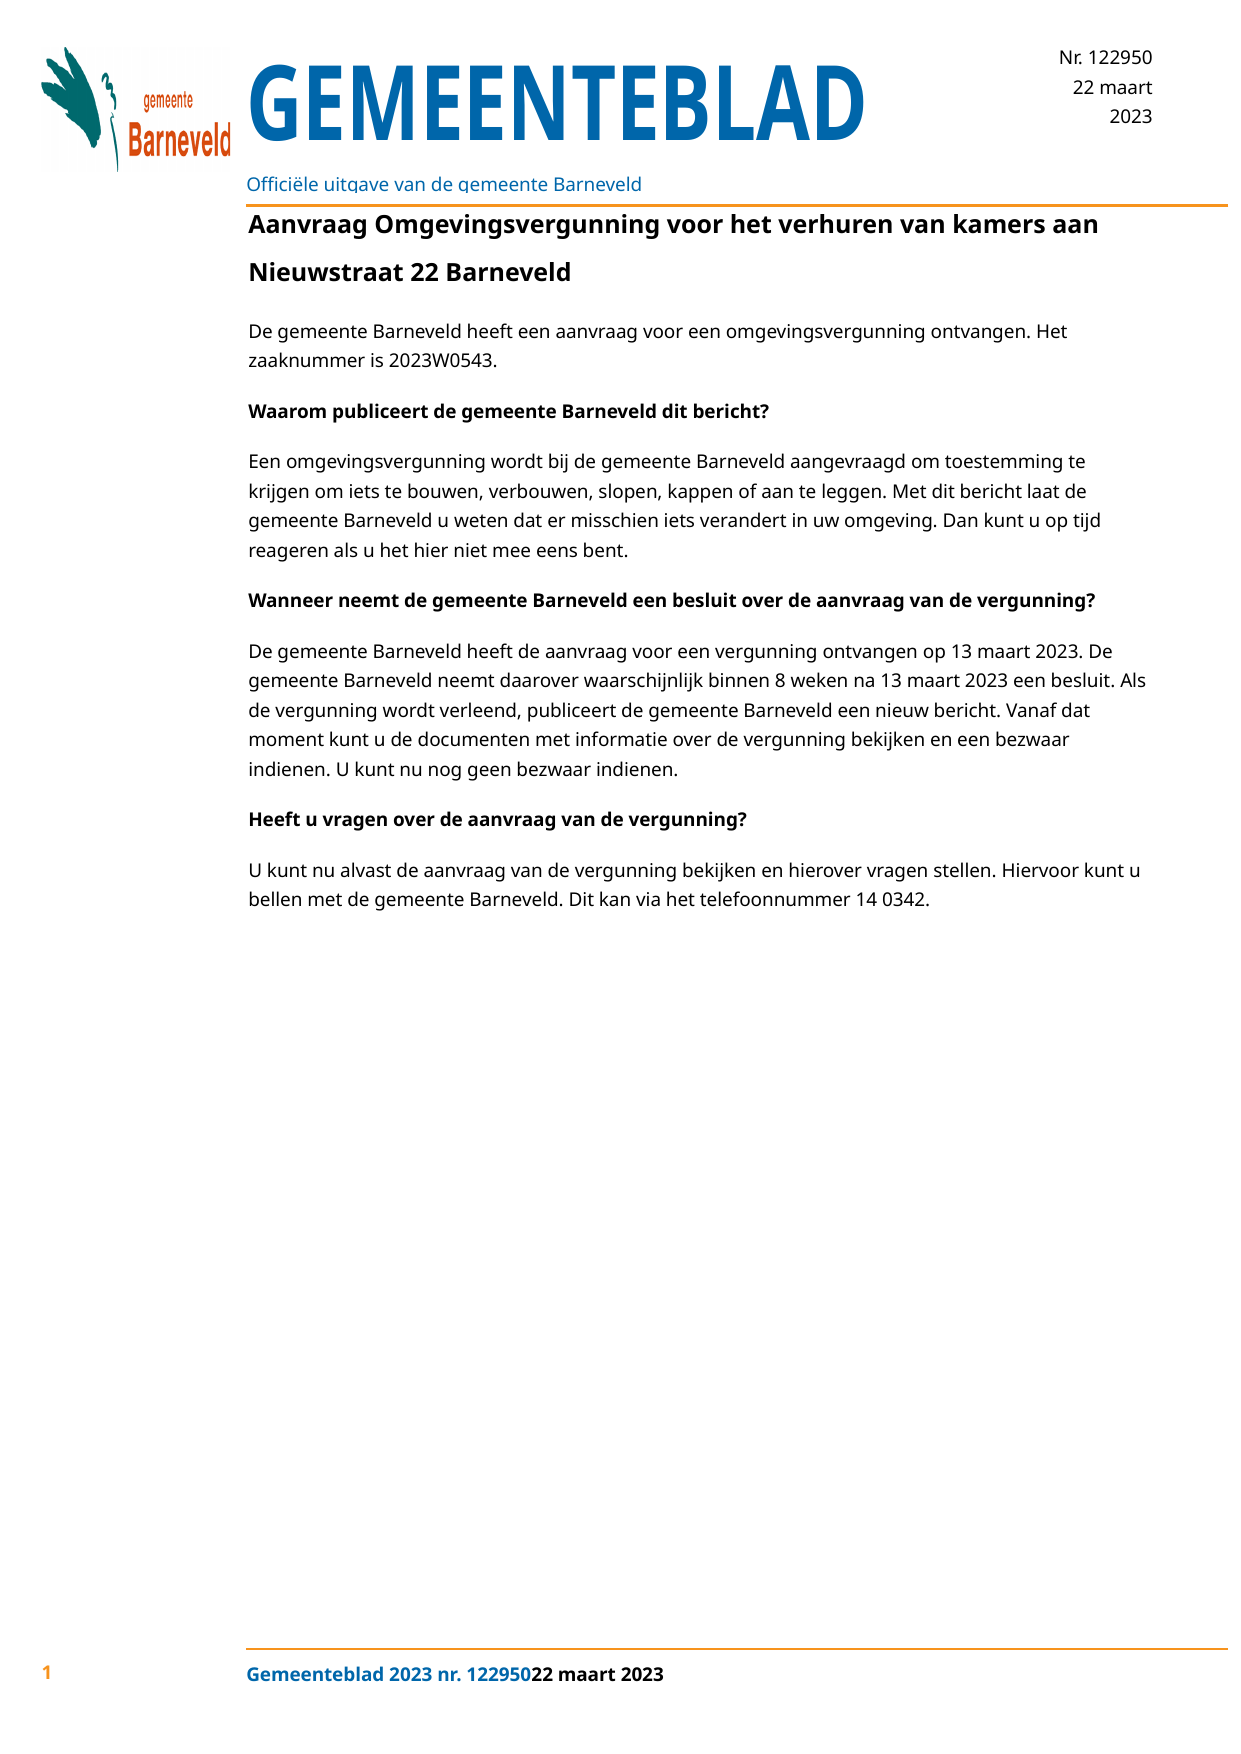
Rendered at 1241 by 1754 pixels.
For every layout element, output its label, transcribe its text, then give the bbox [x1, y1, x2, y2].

picture [41, 47, 231, 172]
text Aanvraag Omgevingsvergunning voor het verhuren van kamers aan Nieuwstraat 22 Barneveld [248, 207, 1152, 288]
text De gemeente Barneveld heeft een aanvraag voor een omgevingsvergunning ontvangen. Het zaaknummer is 2023W0543. [248, 318, 1152, 373]
text Heeft u vragen over de aanvraag van de vergunning? [248, 807, 1152, 832]
text De gemeente Barneveld heeft de aanvraag voor een vergunning ontvangen op 13 maart 2023. De gemeente Barneveld neemt daarover waarschijnlijk binnen 8 weken na 13 maart 2023 een besluit. Als de vergunning wordt verleend, publiceert de gemeente Barneveld een nieuw bericht. Vanaf dat moment kunt u de documenten met informatie over de vergunning bekijken en een bezwaar indienen. U kunt nu nog geen bezwaar indienen. [248, 638, 1152, 782]
text Een omgevingsvergunning wordt bij de gemeente Barneveld aangevraagd om toestemming te krijgen om iets te bouwen, verbouwen, slopen, kappen of aan te leggen. Met dit bericht laat de gemeente Barneveld u weten dat er misschien iets verandert in uw omgeving. Dan kunt u op tijd reageren als u het hier niet mee eens bent. [248, 448, 1152, 563]
text Wanneer neemt de gemeente Barneveld een besluit over de aanvraag van de vergunning? [248, 587, 1152, 613]
text U kunt nu alvast de aanvraag van de vergunning bekijken en hierover vragen stellen. Hiervoor kunt u bellen met de gemeente Barneveld. Dit kan via het telefoonnummer 14 0342. [248, 857, 1152, 912]
text Waarom publiceert de gemeente Barneveld dit bericht? [248, 398, 1152, 424]
